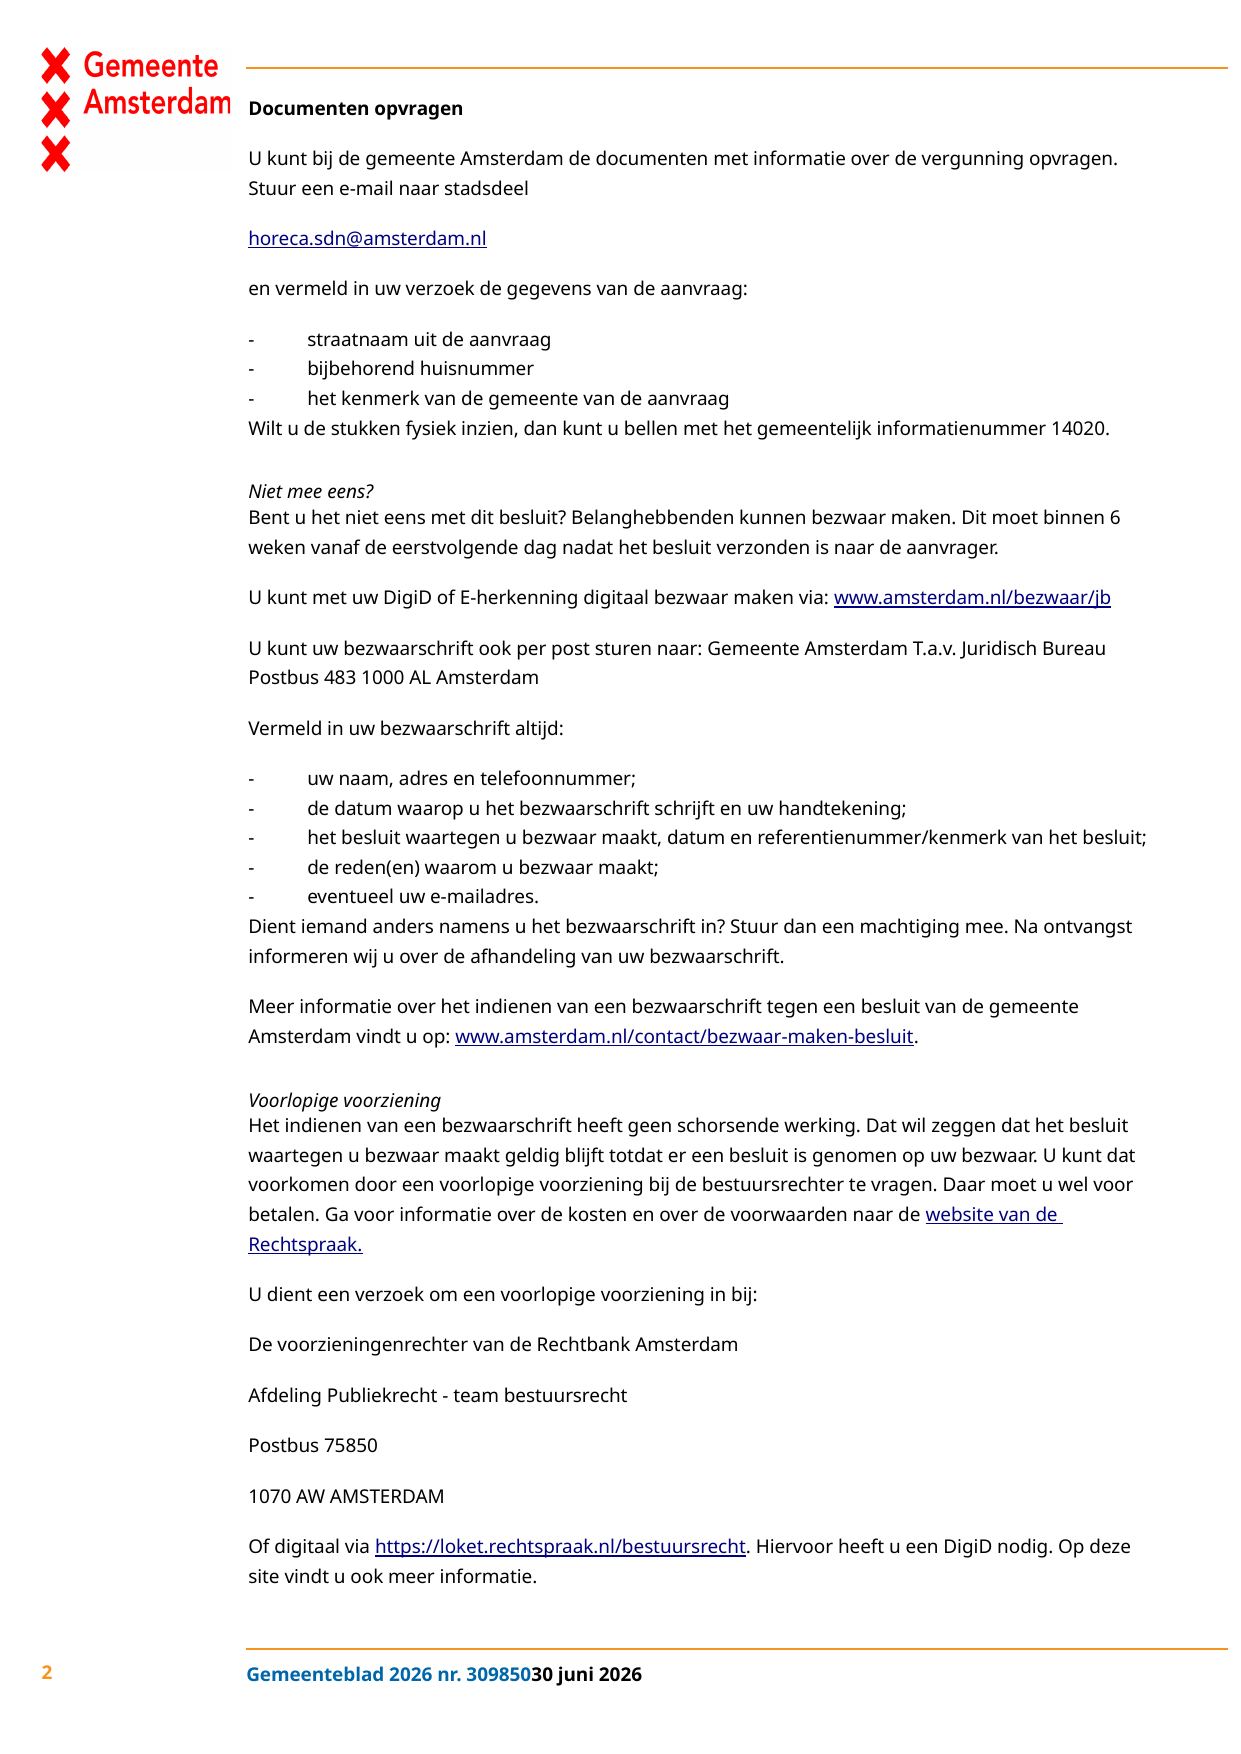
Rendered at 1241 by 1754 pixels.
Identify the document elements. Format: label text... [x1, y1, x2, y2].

text 1070 AW AMSTERDAM [248, 1483, 1152, 1509]
text horeca.sdn@amsterdam.nl [248, 225, 1152, 251]
text en vermeld in uw verzoek de gegevens van de aanvraag: [248, 276, 1152, 301]
text Voorlopige voorziening [248, 1087, 1152, 1112]
list straatnaam uit de aanvraag [248, 326, 1152, 352]
list de reden(en) waarom u bezwaar maakt; [248, 854, 1152, 880]
list eventueel uw e-mailadres. [248, 884, 1152, 909]
list het besluit waartegen u bezwaar maakt, datum en referentienummer/kenmerk van het besluit; [248, 824, 1152, 850]
list het kenmerk van de gemeente van de aanvraag [248, 385, 1152, 411]
list uw naam, adres en telefoonnummer; [248, 765, 1152, 791]
text Afdeling Publiekrecht - team bestuursrecht [248, 1382, 1152, 1408]
text Documenten opvragen [248, 95, 1152, 121]
text Postbus 75850 [248, 1432, 1152, 1458]
text Het indienen van een bezwaarschrift heeft geen schorsende werking. Dat wil zeggen dat het besluit waartegen u bezwaar maakt geldig blijft totdat er een besluit is genomen op uw bezwaar. U kunt dat voorkomen door een voorlopige voorziening bij de bestuursrechter te vragen. Daar moet u wel voor betalen. Ga voor informatie over de kosten en over de voorwaarden naar de website van de Rechtspraak. [248, 1112, 1152, 1257]
text Vermeld in uw bezwaarschrift altijd: [248, 715, 1152, 741]
text U kunt bij de gemeente Amsterdam de documenten met informatie over de vergunning opvragen. Stuur een e-mail naar stadsdeel [248, 145, 1152, 201]
list de datum waarop u het bezwaarschrift schrijft en uw handtekening; [248, 795, 1152, 821]
text U dient een verzoek om een voorlopige voorziening in bij: [248, 1281, 1152, 1307]
picture [41, 47, 231, 172]
text Dient iemand anders namens u het bezwaarschrift in? Stuur dan een machtiging mee. Na ontvangst informeren wij u over de afhandeling van uw bezwaarschrift. [248, 913, 1152, 968]
text U kunt met uw DigiD of E-herkenning digitaal bezwaar maken via: www.amsterdam.nl/bezwaar/jb [248, 584, 1152, 610]
text Niet mee eens? [248, 479, 1152, 504]
text Wilt u de stukken fysiek inzien, dan kunt u bellen met het gemeentelijk informatienummer 14020. [248, 415, 1152, 441]
text Bent u het niet eens met dit besluit? Belanghebbenden kunnen bezwaar maken. Dit moet binnen 6 weken vanaf de eerstvolgende dag nadat het besluit verzonden is naar de aanvrager. [248, 504, 1152, 560]
text Of digitaal via https://loket.rechtspraak.nl/bestuursrecht. Hiervoor heeft u een DigiD nodig. Op deze site vindt u ook meer informatie. [248, 1533, 1152, 1589]
text De voorzieningenrechter van de Rechtbank Amsterdam [248, 1332, 1152, 1357]
text U kunt uw bezwaarschrift ook per post sturen naar: Gemeente Amsterdam T.a.v. Juridisch Bureau Postbus 483 1000 AL Amsterdam [248, 635, 1152, 690]
text Meer informatie over het indienen van een bezwaarschrift tegen een besluit van de gemeente Amsterdam vindt u op: www.amsterdam.nl/contact/bezwaar-maken-besluit. [248, 993, 1152, 1048]
list bijbehorend huisnummer [248, 356, 1152, 381]
